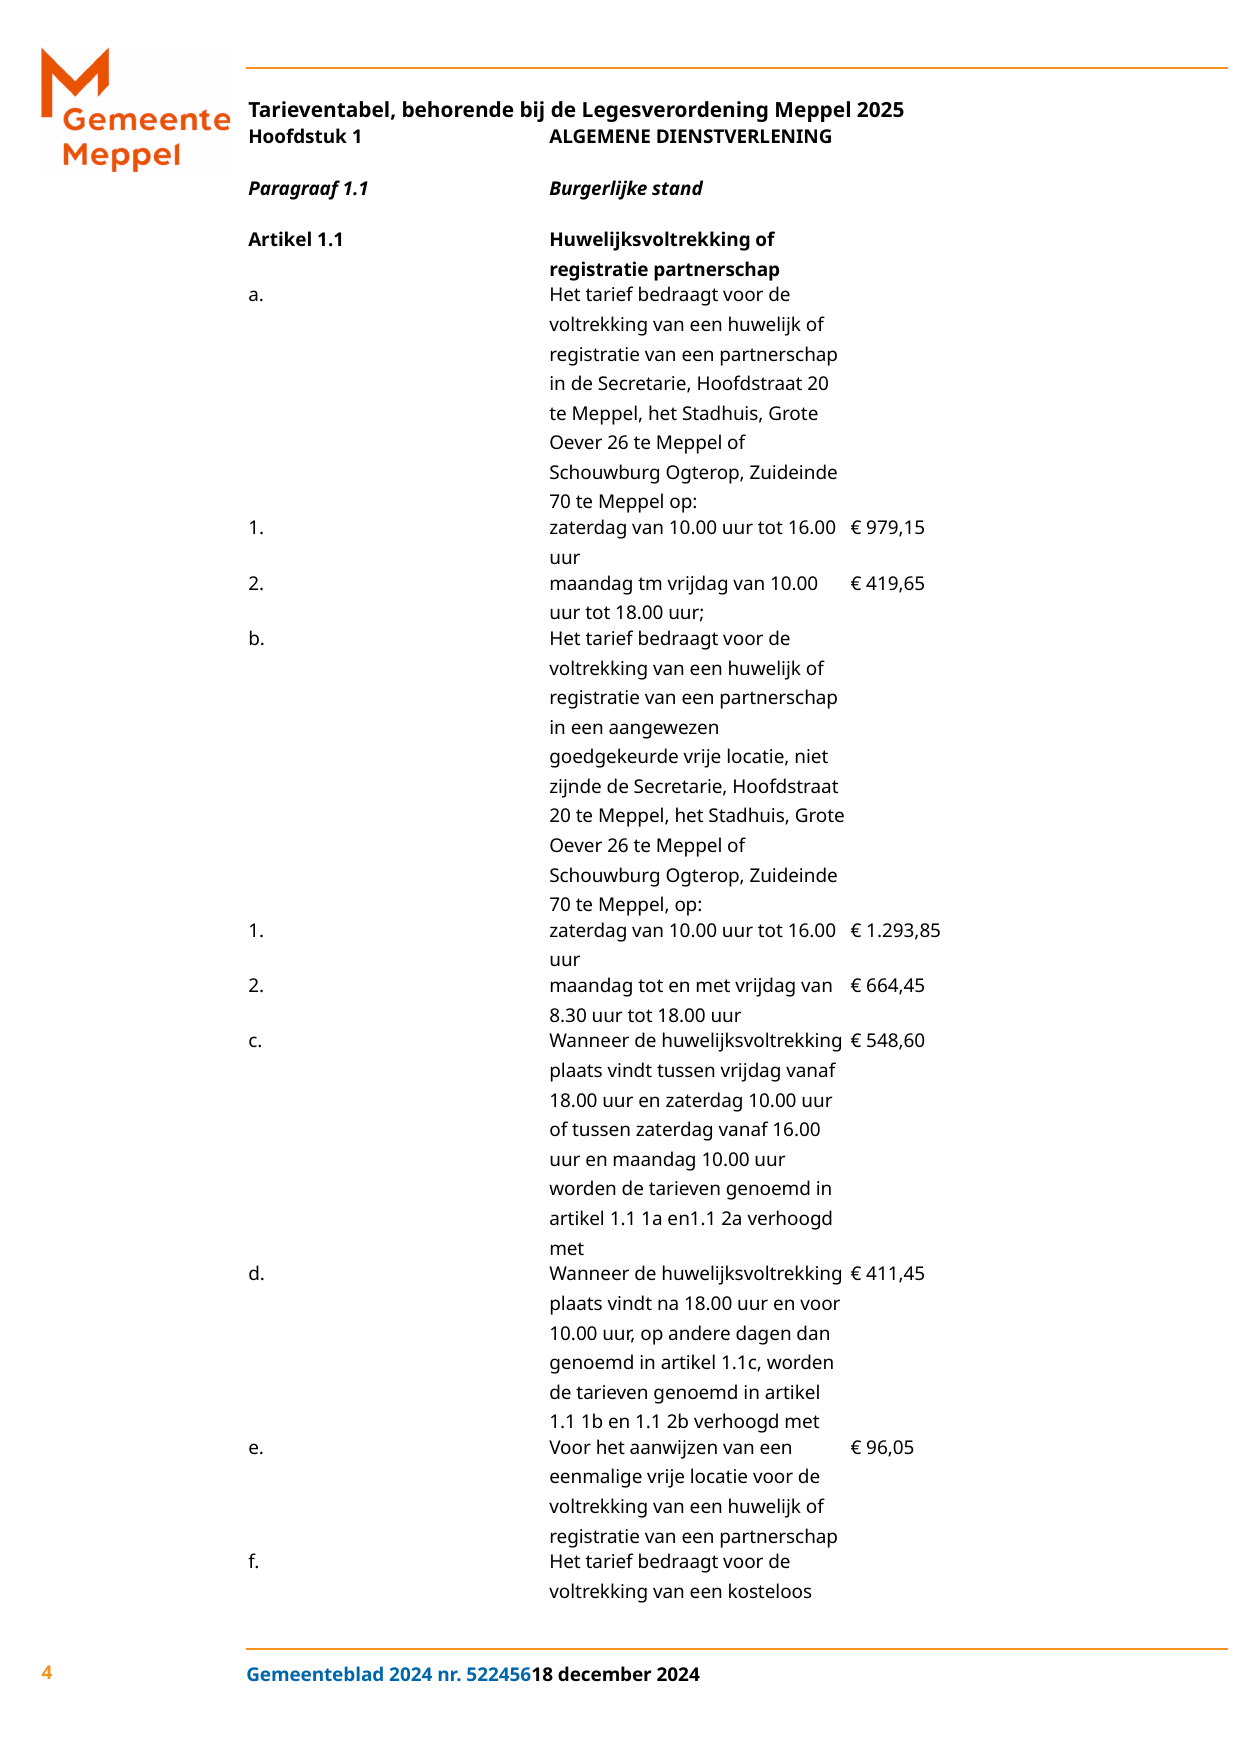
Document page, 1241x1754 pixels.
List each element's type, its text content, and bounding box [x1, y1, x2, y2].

table_header ALGEMENE DIENSTVERLENING [549, 124, 850, 149]
table_cell Wanneer de huwelijksvoltrekking plaats vindt tussen vrijdag vanaf 18.00 uur en zaterdag 10.00 uur of tussen zaterdag vanaf 16.00 uur en maandag 10.00 uur worden de tarieven genoemd in artikel 1.1 1a en1.1 2a verhoogd met [549, 1028, 850, 1261]
table_cell Het tarief bedraagt voor de voltrekking van een huwelijk of registratie van een partnerschap in de Secretarie, Hoofdstraat 20 te Meppel, het Stadhuis, Grote Oever 26 te Meppel of Schouwburg Ogterop, Zuideinde 70 te Meppel op: [549, 282, 850, 514]
table_cell Burgerlijke stand [549, 175, 850, 201]
table_cell € 411,45 [850, 1261, 1152, 1434]
table_cell Artikel 1.1 [248, 226, 549, 282]
table_cell [549, 149, 850, 175]
text Tarieventabel, behorende bij de Legesverordening Meppel 2025 [248, 95, 1152, 123]
table_cell [248, 149, 549, 175]
table_cell zaterdag van 10.00 uur tot 16.00 uur [549, 917, 850, 972]
table_cell € 664,45 [850, 973, 1152, 1028]
table_cell 2. [248, 570, 549, 625]
table_cell € 548,60 [850, 1028, 1152, 1261]
table_cell Voor het aanwijzen van een eenmalige vrije locatie voor de voltrekking van een huwelijk of registratie van een partnerschap [549, 1434, 850, 1549]
picture [41, 47, 231, 172]
table_cell e. [248, 1434, 549, 1549]
table_cell b. [248, 625, 549, 917]
table_cell 2. [248, 973, 549, 1028]
table_cell [850, 175, 1152, 201]
table_cell zaterdag van 10.00 uur tot 16.00 uur [549, 515, 850, 570]
table_cell 1. [248, 917, 549, 972]
table_cell [850, 625, 1152, 917]
table_cell maandag tot en met vrijdag van 8.30 uur tot 18.00 uur [549, 973, 850, 1028]
table_cell a. [248, 282, 549, 514]
table_cell d. [248, 1261, 549, 1434]
table_cell Het tarief bedraagt voor de voltrekking van een kosteloos [549, 1549, 850, 1604]
table_cell [549, 201, 850, 226]
table_cell [850, 201, 1152, 226]
table_cell [850, 226, 1152, 282]
table_cell Wanneer de huwelijksvoltrekking plaats vindt na 18.00 uur en voor 10.00 uur, op andere dagen dan genoemd in artikel 1.1c, worden de tarieven genoemd in artikel 1.1 1b en 1.1 2b verhoogd met [549, 1261, 850, 1434]
table_cell Paragraaf 1.1 [248, 175, 549, 201]
table_cell € 1.293,85 [850, 917, 1152, 972]
table_cell 1. [248, 515, 549, 570]
table_cell c. [248, 1028, 549, 1261]
table_cell [850, 282, 1152, 514]
table_cell € 96,05 [850, 1434, 1152, 1549]
table_cell maandag tm vrijdag van 10.00 uur tot 18.00 uur; [549, 570, 850, 625]
table_cell € 419,65 [850, 570, 1152, 625]
table_cell Huwelijksvoltrekking of registratie partnerschap [549, 226, 850, 282]
table_cell € 979,15 [850, 515, 1152, 570]
table_cell [850, 1549, 1152, 1604]
table_cell [850, 149, 1152, 175]
table_cell f. [248, 1549, 549, 1604]
table_header [850, 124, 1152, 149]
table_cell [248, 201, 549, 226]
table_header Hoofdstuk 1 [248, 124, 549, 149]
table_cell Het tarief bedraagt voor de voltrekking van een huwelijk of registratie van een partnerschap in een aangewezen goedgekeurde vrije locatie, niet zijnde de Secretarie, Hoofdstraat 20 te Meppel, het Stadhuis, Grote Oever 26 te Meppel of Schouwburg Ogterop, Zuideinde 70 te Meppel, op: [549, 625, 850, 917]
